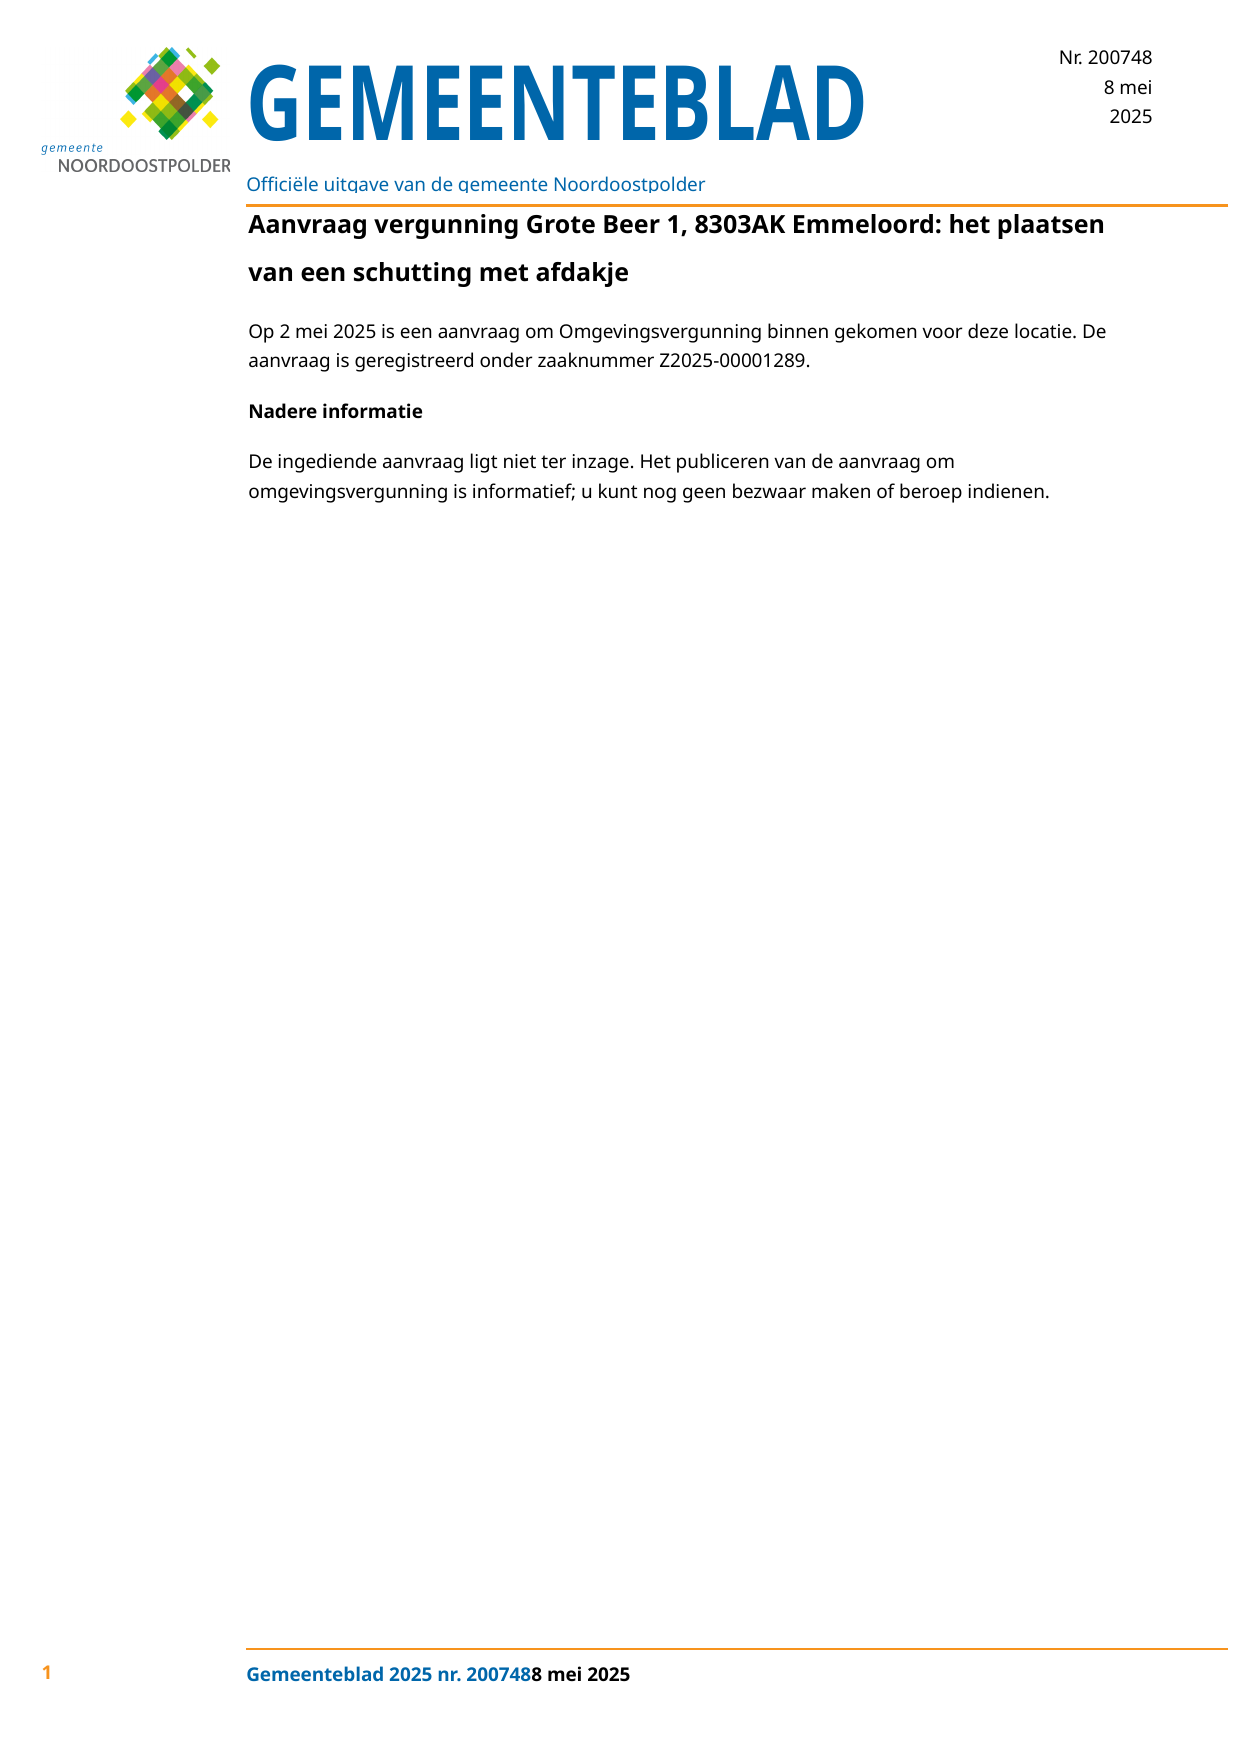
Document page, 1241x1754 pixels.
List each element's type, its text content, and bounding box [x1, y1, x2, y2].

picture [41, 47, 231, 172]
text Op 2 mei 2025 is een aanvraag om Omgevingsvergunning binnen gekomen voor deze locatie. De aanvraag is geregistreerd onder zaaknummer Z2025-00001289. [248, 318, 1152, 373]
text De ingediende aanvraag ligt niet ter inzage. Het publiceren van de aanvraag om omgevingsvergunning is informatief; u kunt nog geen bezwaar maken of beroep indienen. [248, 448, 1152, 504]
text Nadere informatie [248, 398, 1152, 424]
text Aanvraag vergunning Grote Beer 1, 8303AK Emmeloord: het plaatsen van een schutting met afdakje [248, 207, 1152, 288]
